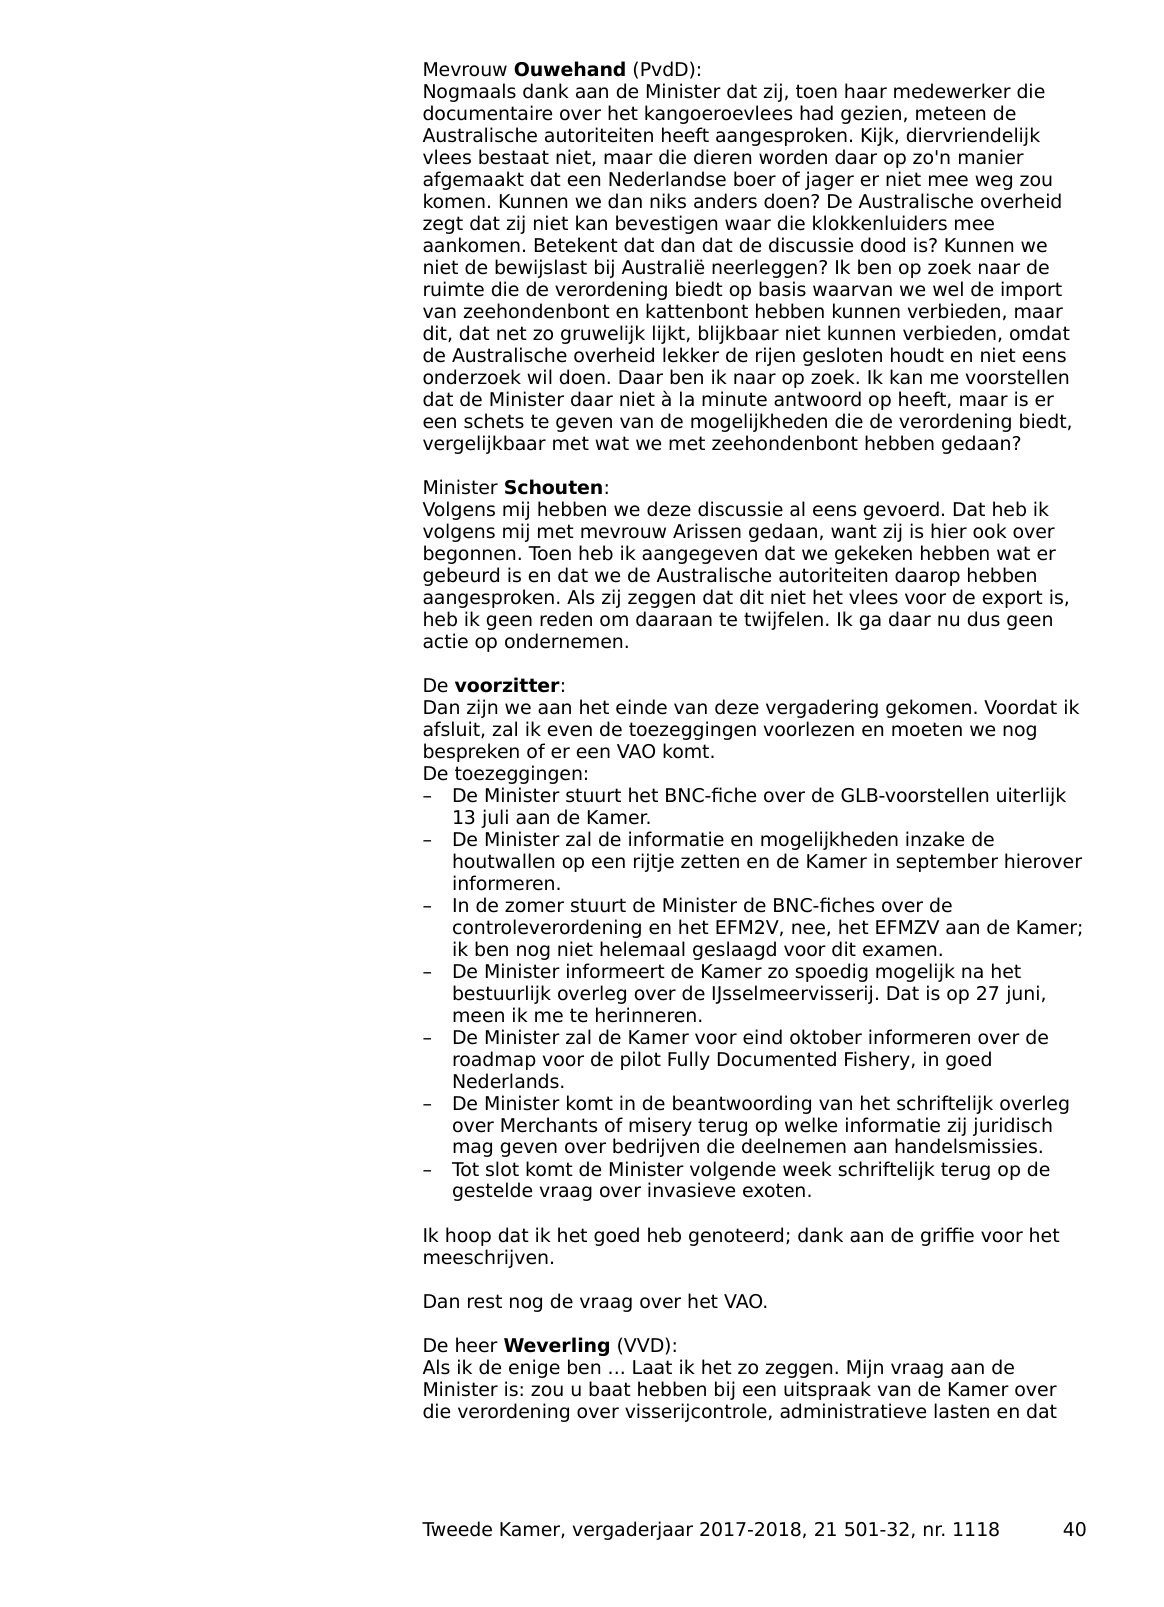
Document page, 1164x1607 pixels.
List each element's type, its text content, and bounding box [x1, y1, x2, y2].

text – In de zomer stuurt de Minister de BNC-fiches over de controleverordening en het EFM2V, nee, het EFMZV aan de Kamer; ik ben nog niet helemaal geslaagd voor dit examen. [422, 895, 1087, 961]
text Als ik de enige ben ... Laat ik het zo zeggen. Mijn vraag aan de Minister is: zou u baat hebben bij een uitspraak van de Kamer over die verordening over visserijcontrole, administratieve lasten en dat [422, 1357, 1087, 1423]
text Volgens mij hebben we deze discussie al eens gevoerd. Dat heb ik volgens mij met mevrouw Arissen gedaan, want zij is hier ook over begonnen. Toen heb ik aangegeven dat we gekeken hebben wat er gebeurd is en dat we de Australische autoriteiten daarop hebben aangesproken. Als zij zeggen dat dit niet het vlees voor de export is, heb ik geen reden om daaraan te twijfelen. Ik ga daar nu dus geen actie op ondernemen. [422, 499, 1087, 653]
text – De Minister zal de informatie en mogelijkheden inzake de houtwallen op een rijtje zetten en de Kamer in september hierover informeren. [422, 829, 1087, 895]
text De voorzitter: [422, 675, 1087, 697]
text – De Minister zal de Kamer voor eind oktober informeren over de roadmap voor de pilot Fully Documented Fishery, in goed Nederlands. [422, 1027, 1087, 1092]
text – De Minister informeert de Kamer zo spoedig mogelijk na het bestuurlijk overleg over de IJsselmeervisserij. Dat is op 27 juni, meen ik me te herinneren. [422, 961, 1087, 1027]
text De toezeggingen: [422, 763, 1087, 785]
text Minister Schouten: [422, 477, 1087, 499]
text – De Minister komt in de beantwoording van het schriftelijk overleg over Merchants of misery terug op welke informatie zij juridisch mag geven over bedrijven die deelnemen aan handelsmissies. [422, 1092, 1087, 1158]
text Nogmaals dank aan de Minister dat zij, toen haar medewerker die documentaire over het kangoeroevlees had gezien, meteen de Australische autoriteiten heeft aangesproken. Kijk, diervriendelijk vlees bestaat niet, maar die dieren worden daar op zo'n manier afgemaakt dat een Nederlandse boer of jager er niet mee weg zou komen. Kunnen we dan niks anders doen? De Australische overheid zegt dat zij niet kan bevestigen waar die klokkenluiders mee aankomen. Betekent dat dan dat de discussie dood is? Kunnen we niet de bewijslast bij Australië neerleggen? Ik ben op zoek naar de ruimte die de verordening biedt op basis waarvan we wel de import van zeehondenbont en kattenbont hebben kunnen verbieden, maar dit, dat net zo gruwelijk lijkt, blijkbaar niet kunnen verbieden, omdat de Australische overheid lekker de rijen gesloten houdt en niet eens onderzoek wil doen. Daar ben ik naar op zoek. Ik kan me voorstellen dat de Minister daar niet à la minute antwoord op heeft, maar is er een schets te geven van de mogelijkheden die de verordening biedt, vergelijkbaar met wat we met zeehondenbont hebben gedaan? [422, 81, 1087, 455]
text Dan rest nog de vraag over het VAO. [422, 1291, 1087, 1313]
text – De Minister stuurt het BNC-fiche over de GLB-voorstellen uiterlijk 13 juli aan de Kamer. [422, 785, 1087, 829]
text – Tot slot komt de Minister volgende week schriftelijk terug op de gestelde vraag over invasieve exoten. [422, 1158, 1087, 1202]
text Dan zijn we aan het einde van deze vergadering gekomen. Voordat ik afsluit, zal ik even de toezeggingen voorlezen en moeten we nog bespreken of er een VAO komt. [422, 697, 1087, 763]
text Ik hoop dat ik het goed heb genoteerd; dank aan de griffie voor het meeschrijven. [422, 1224, 1087, 1268]
text Mevrouw Ouwehand (PvdD): [422, 59, 1087, 81]
text De heer Weverling (VVD): [422, 1335, 1087, 1357]
